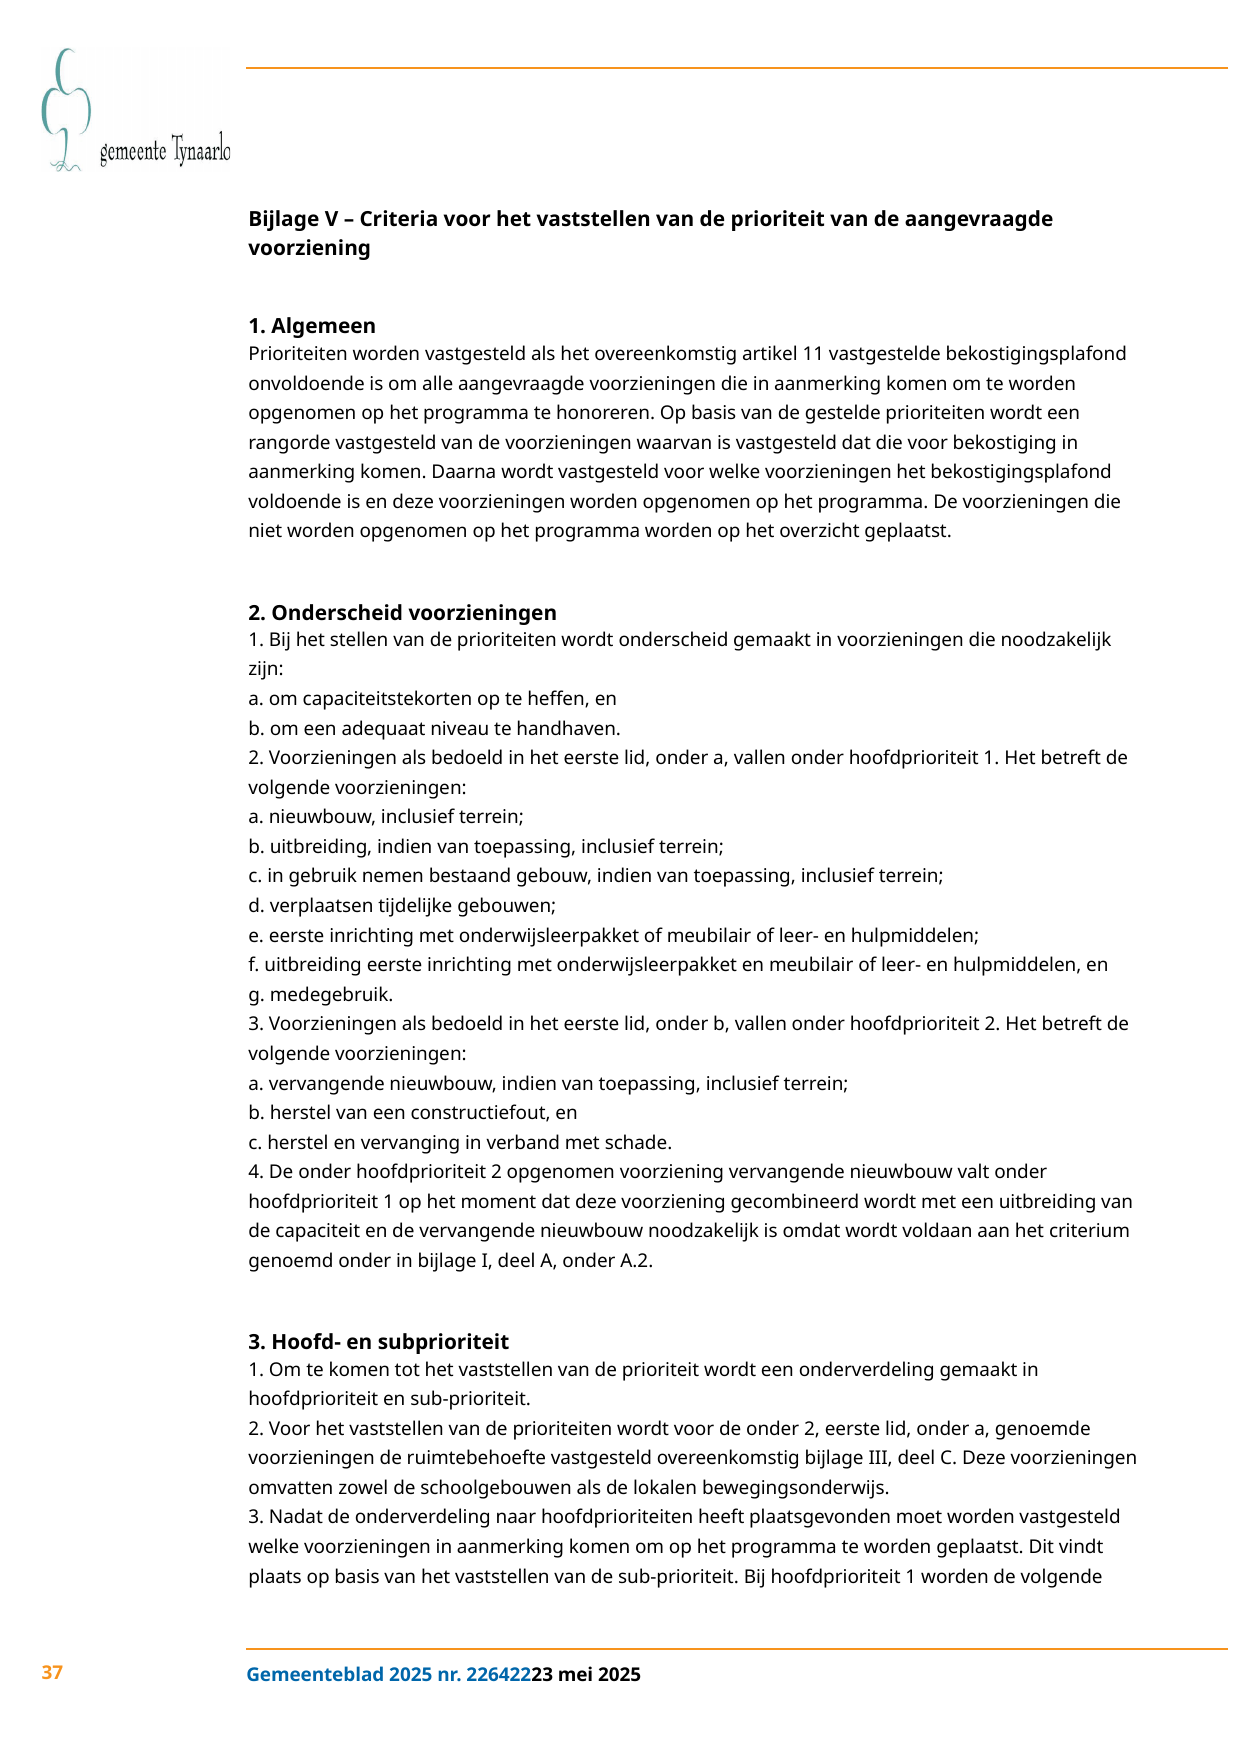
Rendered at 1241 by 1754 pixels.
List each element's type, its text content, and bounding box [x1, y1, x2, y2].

text 2. Onderscheid voorzieningen [248, 598, 1152, 626]
text 3. Voorzieningen als bedoeld in het eerste lid, onder b, vallen onder hoofdprioriteit 2. Het betreft de volgende voorzieningen: [248, 1011, 1152, 1066]
text d. verplaatsen tijdelijke gebouwen; [248, 892, 1152, 918]
text 1. Om te komen tot het vaststellen van de prioriteit wordt een onderverdeling gemaakt in hoofdprioriteit en sub-prioriteit. [248, 1356, 1152, 1411]
text b. om een adequaat niveau te handhaven. [248, 715, 1152, 741]
text c. in gebruik nemen bestaand gebouw, indien van toepassing, inclusief terrein; [248, 863, 1152, 888]
text Bijlage V – Criteria voor het vaststellen van de prioriteit van de aangevraagde voorziening [248, 204, 1152, 261]
text Prioriteiten worden vastgesteld als het overeenkomstig artikel 11 vastgestelde bekostigingsplafond onvoldoende is om alle aangevraagde voorzieningen die in aanmerking komen om te worden opgenomen op het programma te honoreren. Op basis van de gestelde prioriteiten wordt een rangorde vastgesteld van de voorzieningen waarvan is vastgesteld dat die voor bekostiging in aanmerking komen. Daarna wordt vastgesteld voor welke voorzieningen het bekostigingsplafond voldoende is en deze voorzieningen worden opgenomen op het programma. De voorzieningen die niet worden opgenomen op het programma worden op het overzicht geplaatst. [248, 340, 1152, 543]
text 2. Voorzieningen als bedoeld in het eerste lid, onder a, vallen onder hoofdprioriteit 1. Het betreft de volgende voorzieningen: [248, 744, 1152, 800]
text f. uitbreiding eerste inrichting met onderwijsleerpakket en meubilair of leer- en hulpmiddelen, en [248, 951, 1152, 977]
text 1. Bij het stellen van de prioriteiten wordt onderscheid gemaakt in voorzieningen die noodzakelijk zijn: [248, 626, 1152, 681]
text 2. Voor het vaststellen van de prioriteiten wordt voor de onder 2, eerste lid, onder a, genoemde voorzieningen de ruimtebehoefte vastgesteld overeenkomstig bijlage III, deel C. Deze voorzieningen omvatten zowel de schoolgebouwen als de lokalen bewegingsonderwijs. [248, 1415, 1152, 1500]
text 3. Nadat de onderverdeling naar hoofdprioriteiten heeft plaatsgevonden moet worden vastgesteld welke voorzieningen in aanmerking komen om op het programma te worden geplaatst. Dit vindt plaats op basis van het vaststellen van de sub-prioriteit. Bij hoofdprioriteit 1 worden de volgende [248, 1504, 1152, 1588]
text c. herstel en vervanging in verband met schade. [248, 1129, 1152, 1155]
text 3. Hoofd- en subprioriteit [248, 1327, 1152, 1356]
text g. medegebruik. [248, 981, 1152, 1007]
text a. om capaciteitstekorten op te heffen, en [248, 685, 1152, 711]
text e. eerste inrichting met onderwijsleerpakket of meubilair of leer- en hulpmiddelen; [248, 922, 1152, 948]
text a. nieuwbouw, inclusief terrein; [248, 803, 1152, 829]
text 1. Algemeen [248, 312, 1152, 340]
text 4. De onder hoofdprioriteit 2 opgenomen voorziening vervangende nieuwbouw valt onder hoofdprioriteit 1 op het moment dat deze voorziening gecombineerd wordt met een uitbreiding van de capaciteit en de vervangende nieuwbouw noodzakelijk is omdat wordt voldaan aan het criterium genoemd onder in bijlage I, deel A, onder A.2. [248, 1158, 1152, 1273]
text b. uitbreiding, indien van toepassing, inclusief terrein; [248, 833, 1152, 859]
text b. herstel van een constructiefout, en [248, 1099, 1152, 1125]
text a. vervangende nieuwbouw, indien van toepassing, inclusief terrein; [248, 1070, 1152, 1096]
picture [41, 47, 231, 172]
